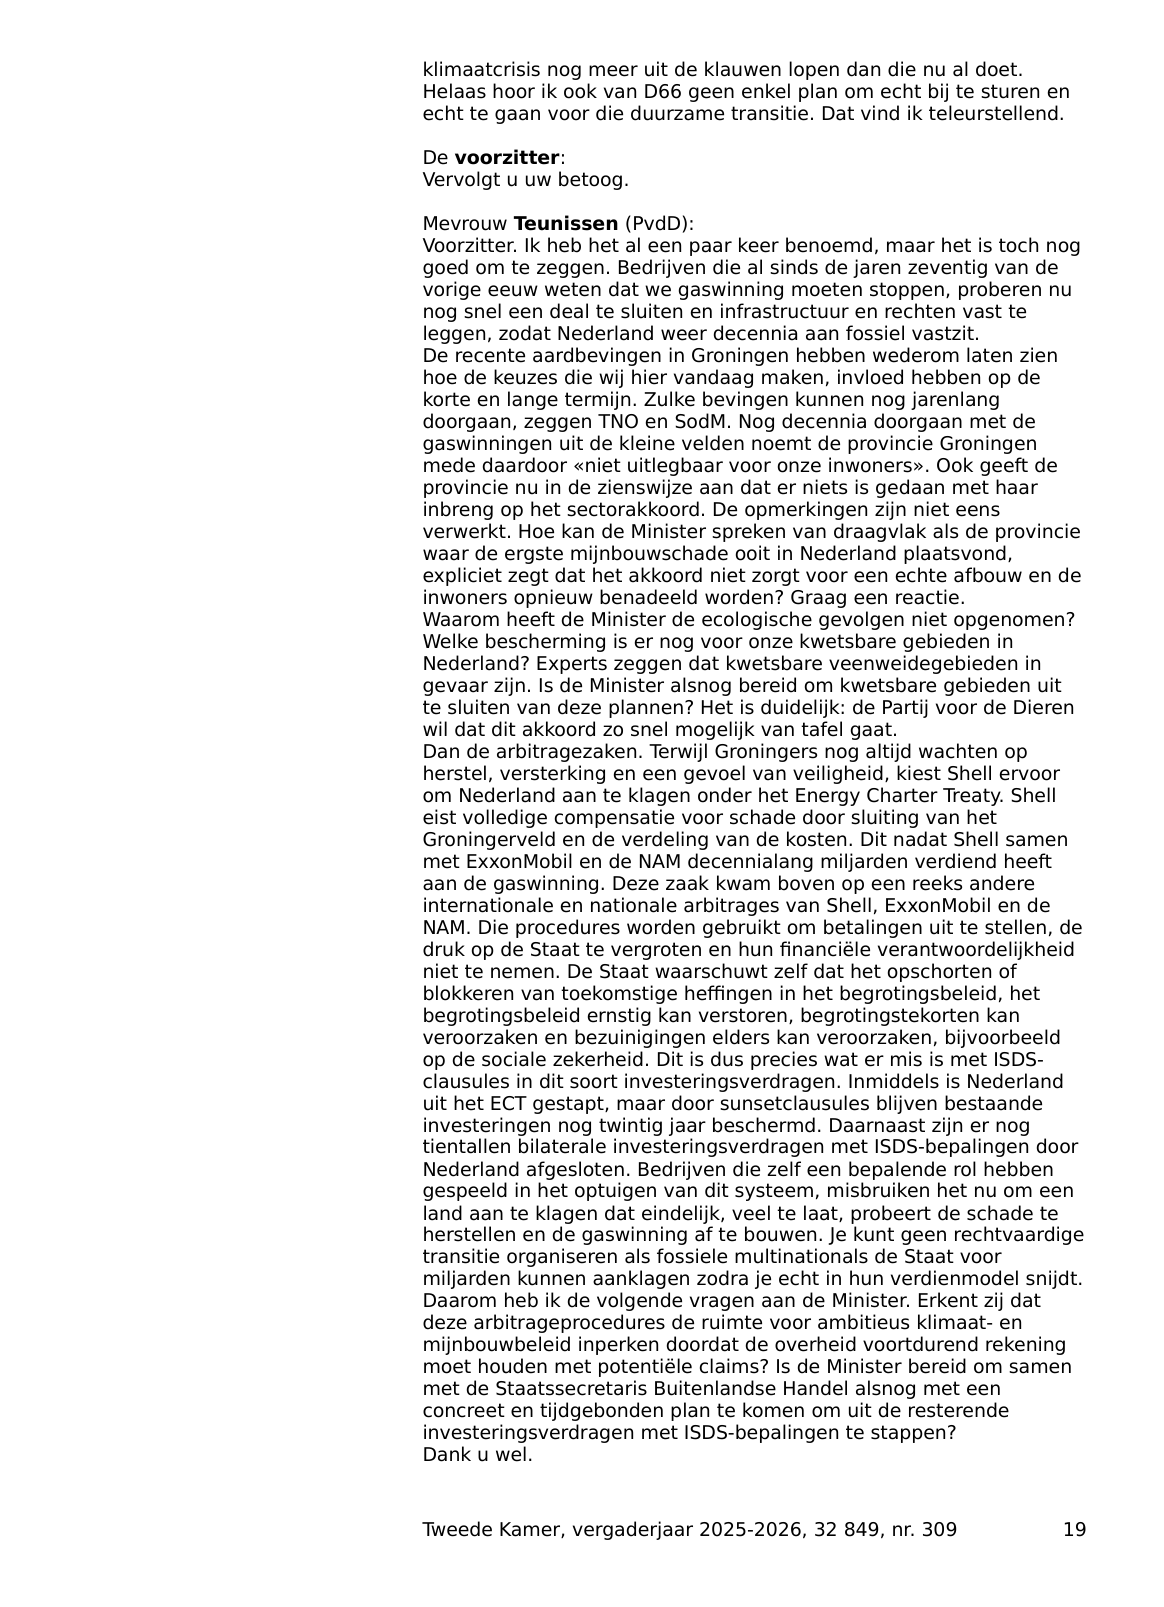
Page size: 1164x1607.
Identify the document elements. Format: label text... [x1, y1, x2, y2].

text Dank u wel. [422, 1444, 1087, 1466]
text De voorzitter: [422, 147, 1087, 169]
text Dan de arbitragezaken. Terwijl Groningers nog altijd wachten op herstel, versterking en een gevoel van veiligheid, kiest Shell ervoor om Nederland aan te klagen onder het Energy Charter Treaty. Shell eist volledige compensatie voor schade door sluiting van het Groningerveld en de verdeling van de kosten. Dit nadat Shell samen met ExxonMobil en de NAM decennialang miljarden verdiend heeft aan de gaswinning. Deze zaak kwam boven op een reeks andere internationale en nationale arbitrages van Shell, ExxonMobil en de NAM. Die procedures worden gebruikt om betalingen uit te stellen, de druk op de Staat te vergroten en hun financiële verantwoordelijkheid niet te nemen. De Staat waarschuwt zelf dat het opschorten of blokkeren van toekomstige heffingen in het begrotingsbeleid, het begrotingsbeleid ernstig kan verstoren, begrotingstekorten kan veroorzaken en bezuinigingen elders kan veroorzaken, bijvoorbeeld op de sociale zekerheid. Dit is dus precies wat er mis is met ISDS-clausules in dit soort investeringsverdragen. Inmiddels is Nederland uit het ECT gestapt, maar door sunsetclausules blijven bestaande investeringen nog twintig jaar beschermd. Daarnaast zijn er nog tientallen bilaterale investeringsverdragen met ISDS-bepalingen door Nederland afgesloten. Bedrijven die zelf een bepalende rol hebben gespeeld in het optuigen van dit systeem, misbruiken het nu om een land aan te klagen dat eindelijk, veel te laat, probeert de schade te herstellen en de gaswinning af te bouwen. Je kunt geen rechtvaardige transitie organiseren als fossiele multinationals de Staat voor miljarden kunnen aanklagen zodra je echt in hun verdienmodel snijdt. [422, 741, 1087, 1290]
text Daarom heb ik de volgende vragen aan de Minister. Erkent zij dat deze arbitrageprocedures de ruimte voor ambitieus klimaat- en mijnbouwbeleid inperken doordat de overheid voortdurend rekening moet houden met potentiële claims? Is de Minister bereid om samen met de Staatssecretaris Buitenlandse Handel alsnog met een concreet en tijdgebonden plan te komen om uit de resterende investeringsverdragen met ISDS-bepalingen te stappen? [422, 1290, 1087, 1444]
text Voorzitter. Ik heb het al een paar keer benoemd, maar het is toch nog goed om te zeggen. Bedrijven die al sinds de jaren zeventig van de vorige eeuw weten dat we gaswinning moeten stoppen, proberen nu nog snel een deal te sluiten en infrastructuur en rechten vast te leggen, zodat Nederland weer decennia aan fossiel vastzit. [422, 235, 1087, 345]
text klimaatcrisis nog meer uit de klauwen lopen dan die nu al doet. Helaas hoor ik ook van D66 geen enkel plan om echt bij te sturen en echt te gaan voor die duurzame transitie. Dat vind ik teleurstellend. [422, 59, 1087, 125]
text Mevrouw Teunissen (PvdD): [422, 213, 1087, 235]
text Vervolgt u uw betoog. [422, 169, 1087, 191]
text Waarom heeft de Minister de ecologische gevolgen niet opgenomen? Welke bescherming is er nog voor onze kwetsbare gebieden in Nederland? Experts zeggen dat kwetsbare veenweidegebieden in gevaar zijn. Is de Minister alsnog bereid om kwetsbare gebieden uit te sluiten van deze plannen? Het is duidelijk: de Partij voor de Dieren wil dat dit akkoord zo snel mogelijk van tafel gaat. [422, 609, 1087, 741]
text De recente aardbevingen in Groningen hebben wederom laten zien hoe de keuzes die wij hier vandaag maken, invloed hebben op de korte en lange termijn. Zulke bevingen kunnen nog jarenlang doorgaan, zeggen TNO en SodM. Nog decennia doorgaan met de gaswinningen uit de kleine velden noemt de provincie Groningen mede daardoor «niet uitlegbaar voor onze inwoners». Ook geeft de provincie nu in de zienswijze aan dat er niets is gedaan met haar inbreng op het sectorakkoord. De opmerkingen zijn niet eens verwerkt. Hoe kan de Minister spreken van draagvlak als de provincie waar de ergste mijnbouwschade ooit in Nederland plaatsvond, expliciet zegt dat het akkoord niet zorgt voor een echte afbouw en de inwoners opnieuw benadeeld worden? Graag een reactie. [422, 345, 1087, 609]
